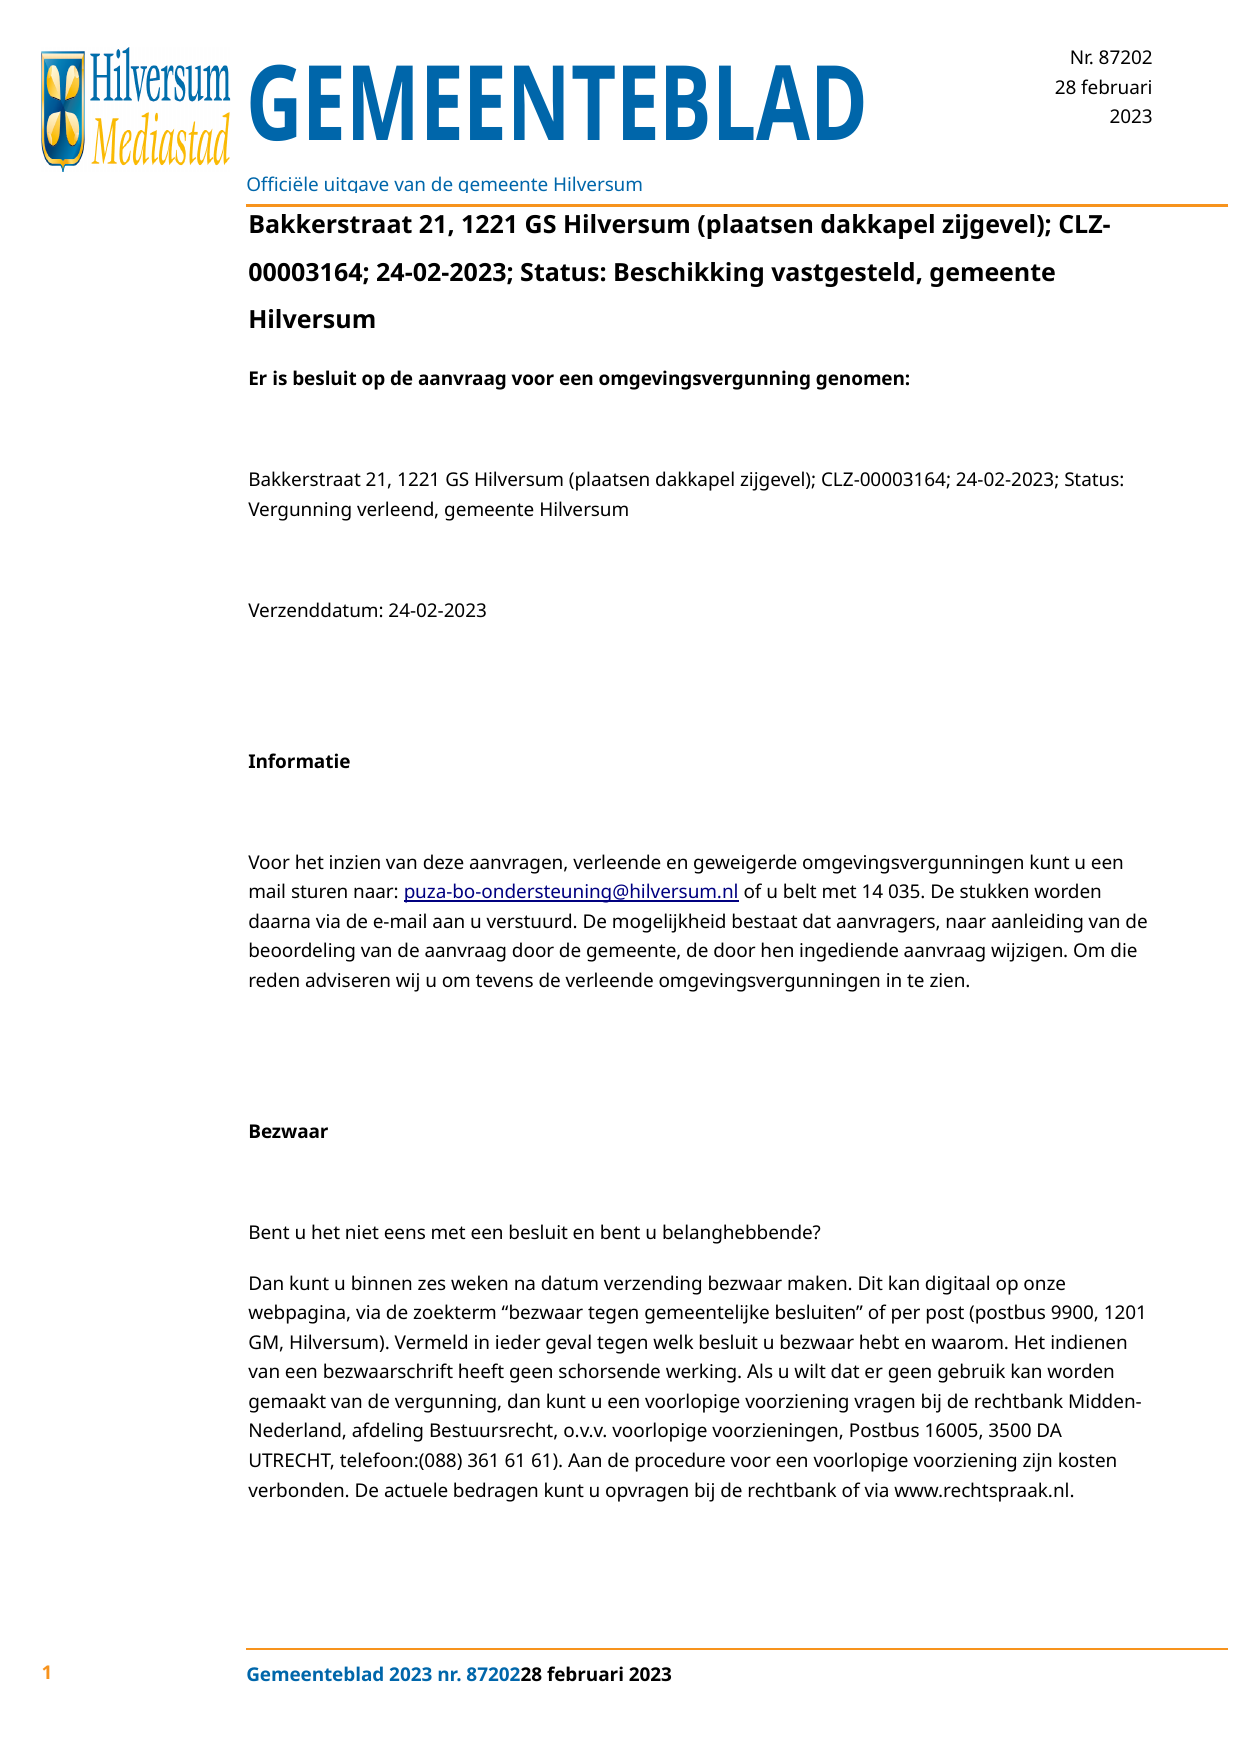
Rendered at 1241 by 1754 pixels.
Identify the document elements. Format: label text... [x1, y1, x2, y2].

text Bezwaar [248, 1118, 1152, 1144]
text Verzenddatum: 24-02-2023 [248, 597, 1152, 622]
text Er is besluit op de aanvraag voor een omgevingsvergunning genomen: [248, 366, 1152, 391]
text Bent u het niet eens met een besluit en bent u belanghebbende? [248, 1219, 1152, 1245]
text Informatie [248, 748, 1152, 774]
text Dan kunt u binnen zes weken na datum verzending bezwaar maken. Dit kan digitaal op onze webpagina, via de zoekterm “bezwaar tegen gemeentelijke besluiten” of per post (postbus 9900, 1201 GM, Hilversum). Vermeld in ieder geval tegen welk besluit u bezwaar hebt en waarom. Het indienen van een bezwaarschrift heeft geen schorsende werking. Als u wilt dat er geen gebruik kan worden gemaakt van de vergunning, dan kunt u een voorlopige voorziening vragen bij de rechtbank Midden-Nederland, afdeling Bestuursrecht, o.v.v. voorlopige voorzieningen, Postbus 16005, 3500 DA UTRECHT, telefoon:(088) 361 61 61). Aan de procedure voor een voorlopige voorziening zijn kosten verbonden. De actuele bedragen kunt u opvragen bij de rechtbank of via www.rechtspraak.nl. [248, 1270, 1152, 1502]
text Bakkerstraat 21, 1221 GS Hilversum (plaatsen dakkapel zijgevel); CLZ-00003164; 24-02-2023; Status: Beschikking vastgesteld, gemeente Hilversum [248, 207, 1152, 336]
picture [41, 47, 231, 172]
text Bakkerstraat 21, 1221 GS Hilversum (plaatsen dakkapel zijgevel); CLZ-00003164; 24-02-2023; Status: Vergunning verleend, gemeente Hilversum [248, 466, 1152, 522]
text Voor het inzien van deze aanvragen, verleende en geweigerde omgevingsvergunningen kunt u een mail sturen naar: puza-bo-ondersteuning@hilversum.nl of u belt met 14 035. De stukken worden daarna via de e-mail aan u verstuurd. De mogelijkheid bestaat dat aanvragers, naar aanleiding van de beoordeling van de aanvraag door de gemeente, de door hen ingediende aanvraag wijzigen. Om die reden adviseren wij u om tevens de verleende omgevingsvergunningen in te zien. [248, 849, 1152, 993]
